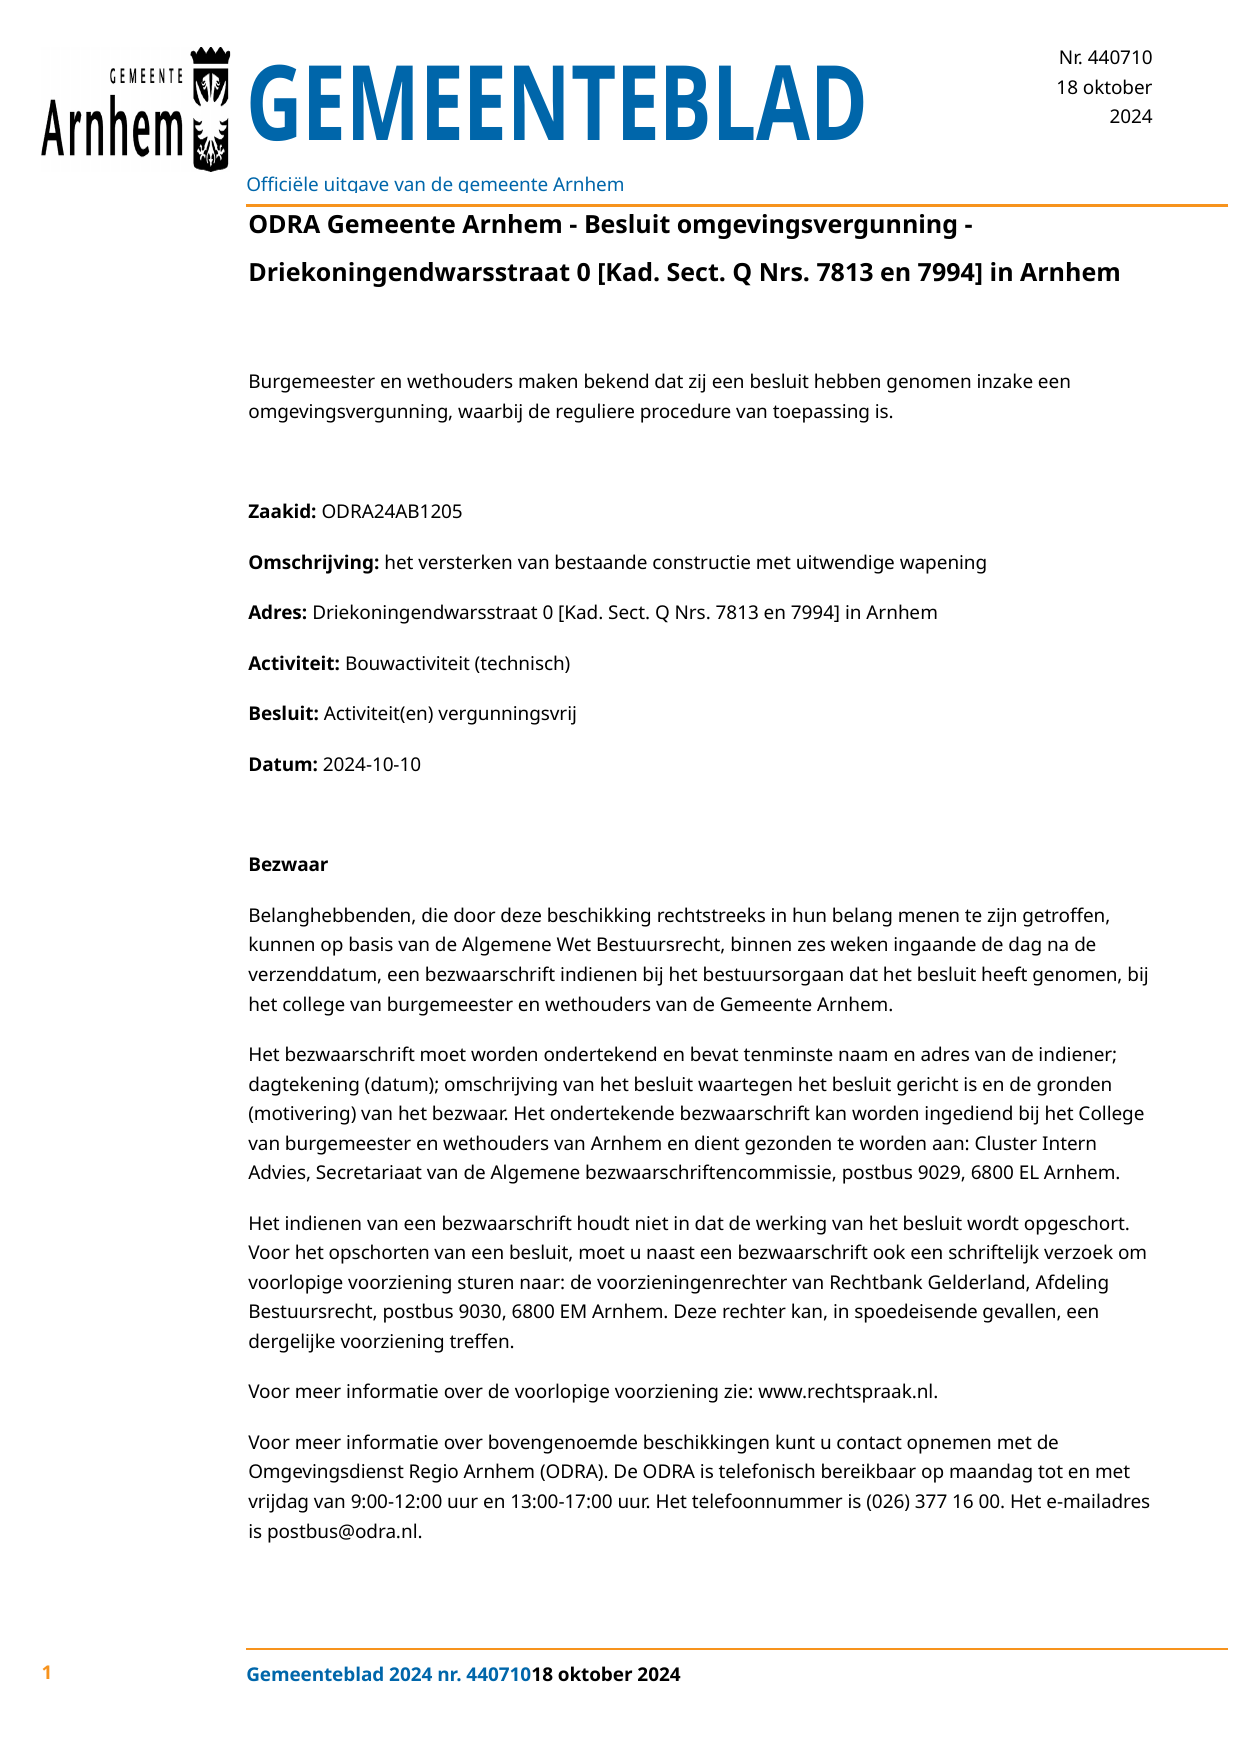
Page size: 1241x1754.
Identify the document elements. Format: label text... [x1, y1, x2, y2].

text Datum: 2024-10-10 [248, 751, 1152, 777]
text Zaakid: ODRA24AB1205 [248, 499, 1152, 524]
text Adres: Driekoningendwarsstraat 0 [Kad. Sect. Q Nrs. 7813 en 7994] in Arnhem [248, 599, 1152, 625]
text Het bezwaarschrift moet worden ondertekend en bevat tenminste naam en adres van de indiener; dagtekening (datum); omschrijving van het besluit waartegen het besluit gericht is en de gronden (motivering) van het bezwaar. Het ondertekende bezwaarschrift kan worden ingediend bij het College van burgemeester en wethouders van Arnhem en dient gezonden te worden aan: Cluster Intern Advies, Secretariaat van de Algemene bezwaarschriftencommissie, postbus 9029, 6800 EL Arnhem. [248, 1041, 1152, 1185]
text Het indienen van een bezwaarschrift houdt niet in dat de werking van het besluit wordt opgeschort. Voor het opschorten van een besluit, moet u naast een bezwaarschrift ook een schriftelijk verzoek om voorlopige voorziening sturen naar: de voorzieningenrechter van Rechtbank Gelderland, Afdeling Bestuursrecht, postbus 9030, 6800 EM Arnhem. Deze rechter kan, in spoedeisende gevallen, een dergelijke voorziening treffen. [248, 1210, 1152, 1354]
text Belanghebbenden, die door deze beschikking rechtstreeks in hun belang menen te zijn getroffen, kunnen op basis van de Algemene Wet Bestuursrecht, binnen zes weken ingaande de dag na de verzenddatum, een bezwaarschrift indienen bij het bestuursorgaan dat het besluit heeft genomen, bij het college van burgemeester en wethouders van de Gemeente Arnhem. [248, 902, 1152, 1017]
text Omschrijving: het versterken van bestaande constructie met uitwendige wapening [248, 549, 1152, 575]
text Voor meer informatie over bovengenoemde beschikkingen kunt u contact opnemen met de Omgevingsdienst Regio Arnhem (ODRA). De ODRA is telefonisch bereikbaar op maandag tot en met vrijdag van 9:00-12:00 uur en 13:00-17:00 uur. Het telefoonnummer is (026) 377 16 00. Het e-mailadres is postbus@odra.nl. [248, 1429, 1152, 1544]
text Besluit: Activiteit(en) vergunningsvrij [248, 700, 1152, 726]
text ODRA Gemeente Arnhem - Besluit omgevingsvergunning - Driekoningendwarsstraat 0 [Kad. Sect. Q Nrs. 7813 en 7994] in Arnhem [248, 207, 1152, 288]
text Burgemeester en wethouders maken bekend dat zij een besluit hebben genomen inzake een omgevingsvergunning, waarbij de reguliere procedure van toepassing is. [248, 368, 1152, 424]
text Activiteit: Bouwactiviteit (technisch) [248, 650, 1152, 676]
text Bezwaar [248, 852, 1152, 877]
picture [41, 47, 231, 172]
text Voor meer informatie over de voorlopige voorziening zie: www.rechtspraak.nl. [248, 1379, 1152, 1404]
